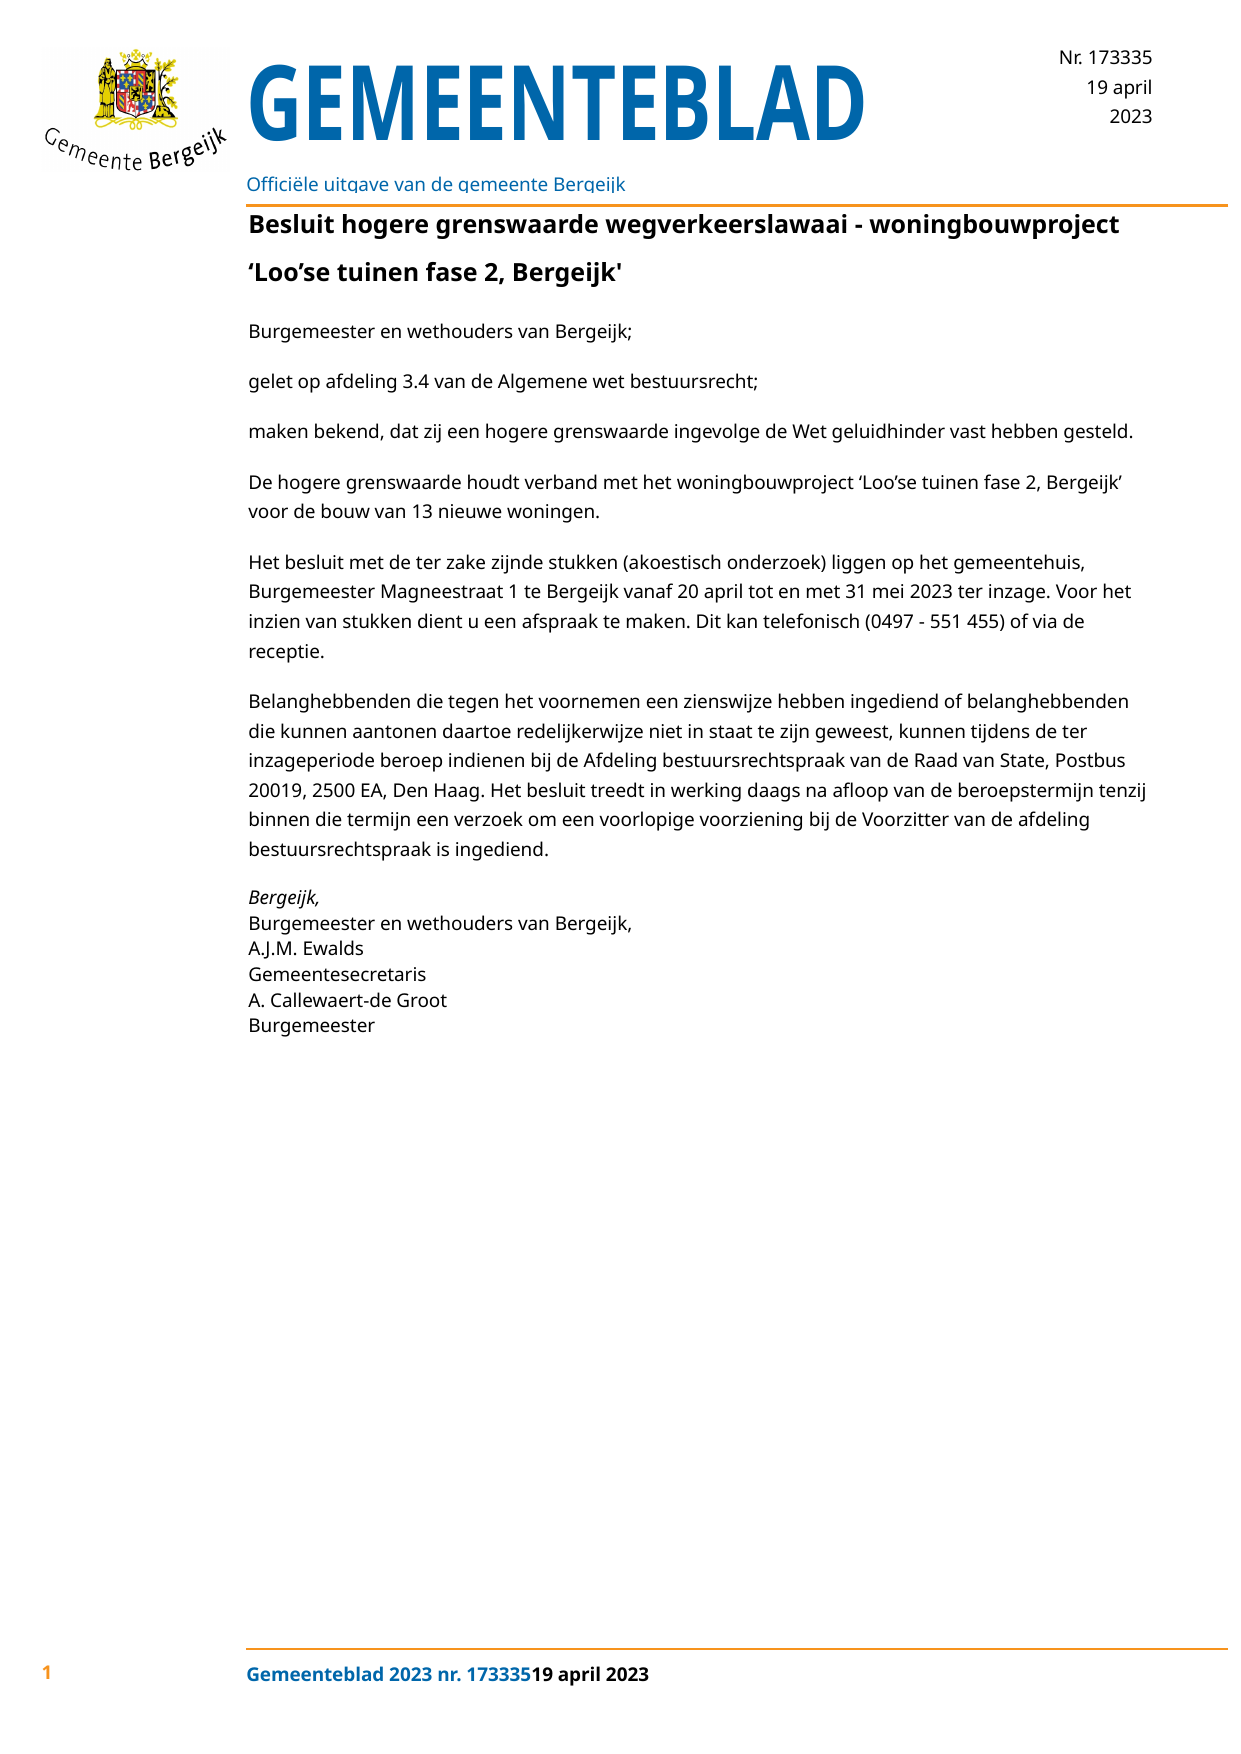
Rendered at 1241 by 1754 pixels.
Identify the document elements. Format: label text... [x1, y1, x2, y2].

text Het besluit met de ter zake zijnde stukken (akoestisch onderzoek) liggen op het gemeentehuis, Burgemeester Magneestraat 1 te Bergeijk vanaf 20 april tot en met 31 mei 2023 ter inzage. Voor het inzien van stukken dient u een afspraak te maken. Dit kan telefonisch (0497 - 551 455) of via de receptie. [248, 549, 1152, 664]
text Bergeijk, [248, 884, 1152, 910]
text Besluit hogere grenswaarde wegverkeerslawaai - woningbouwproject ‘Loo’se tuinen fase 2, Bergeijk' [248, 207, 1152, 288]
text maken bekend, dat zij een hogere grenswaarde ingevolge de Wet geluidhinder vast hebben gesteld. [248, 419, 1152, 444]
text gelet op afdeling 3.4 van de Algemene wet bestuursrecht; [248, 368, 1152, 394]
text Belanghebbenden die tegen het voornemen een zienswijze hebben ingediend of belanghebbenden die kunnen aantonen daartoe redelijkerwijze niet in staat te zijn geweest, kunnen tijdens de ter inzageperiode beroep indienen bij de Afdeling bestuursrechtspraak van de Raad van State, Postbus 20019, 2500 EA, Den Haag. Het besluit treedt in werking daags na afloop van de beroepstermijn tenzij binnen die termijn een verzoek om een voorlopige voorziening bij de Voorzitter van de afdeling bestuursrechtspraak is ingediend. [248, 688, 1152, 862]
text De hogere grenswaarde houdt verband met het woningbouwproject ‘Loo’se tuinen fase 2, Bergeijk’ voor de bouw van 13 nieuwe woningen. [248, 469, 1152, 524]
text A.J.M. Ewalds [248, 936, 1152, 961]
text Gemeentesecretaris [248, 961, 1152, 987]
text Burgemeester en wethouders van Bergeijk; [248, 318, 1152, 344]
picture [41, 47, 231, 172]
text Burgemeester en wethouders van Bergeijk, [248, 910, 1152, 936]
text A. Callewaert-de Groot [248, 987, 1152, 1013]
text Burgemeester [248, 1013, 1152, 1038]
